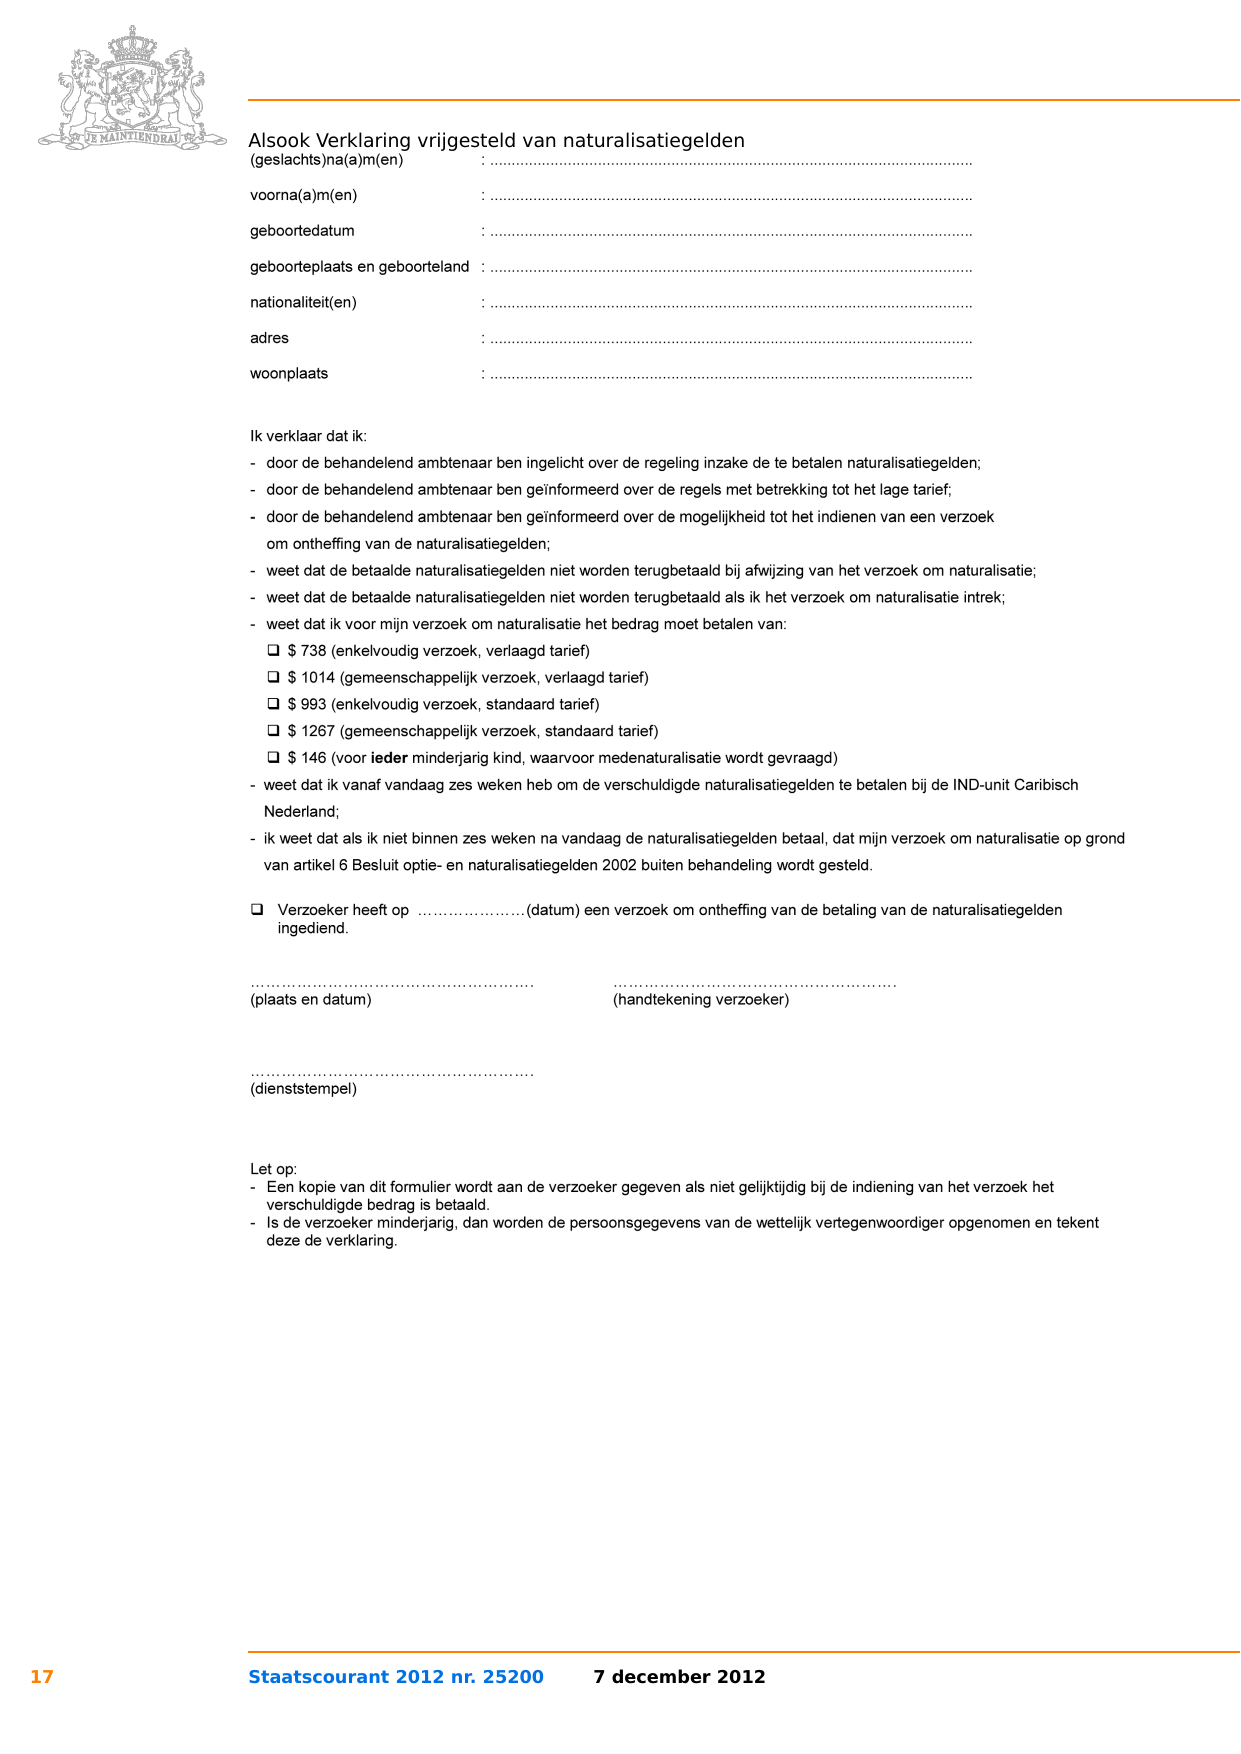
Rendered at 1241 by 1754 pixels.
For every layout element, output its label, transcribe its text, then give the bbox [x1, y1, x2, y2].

picture [248, 151, 1134, 1251]
text Alsook Verklaring vrijgesteld van naturalisatiegelden [248, 130, 1163, 1608]
picture [38, 25, 227, 150]
